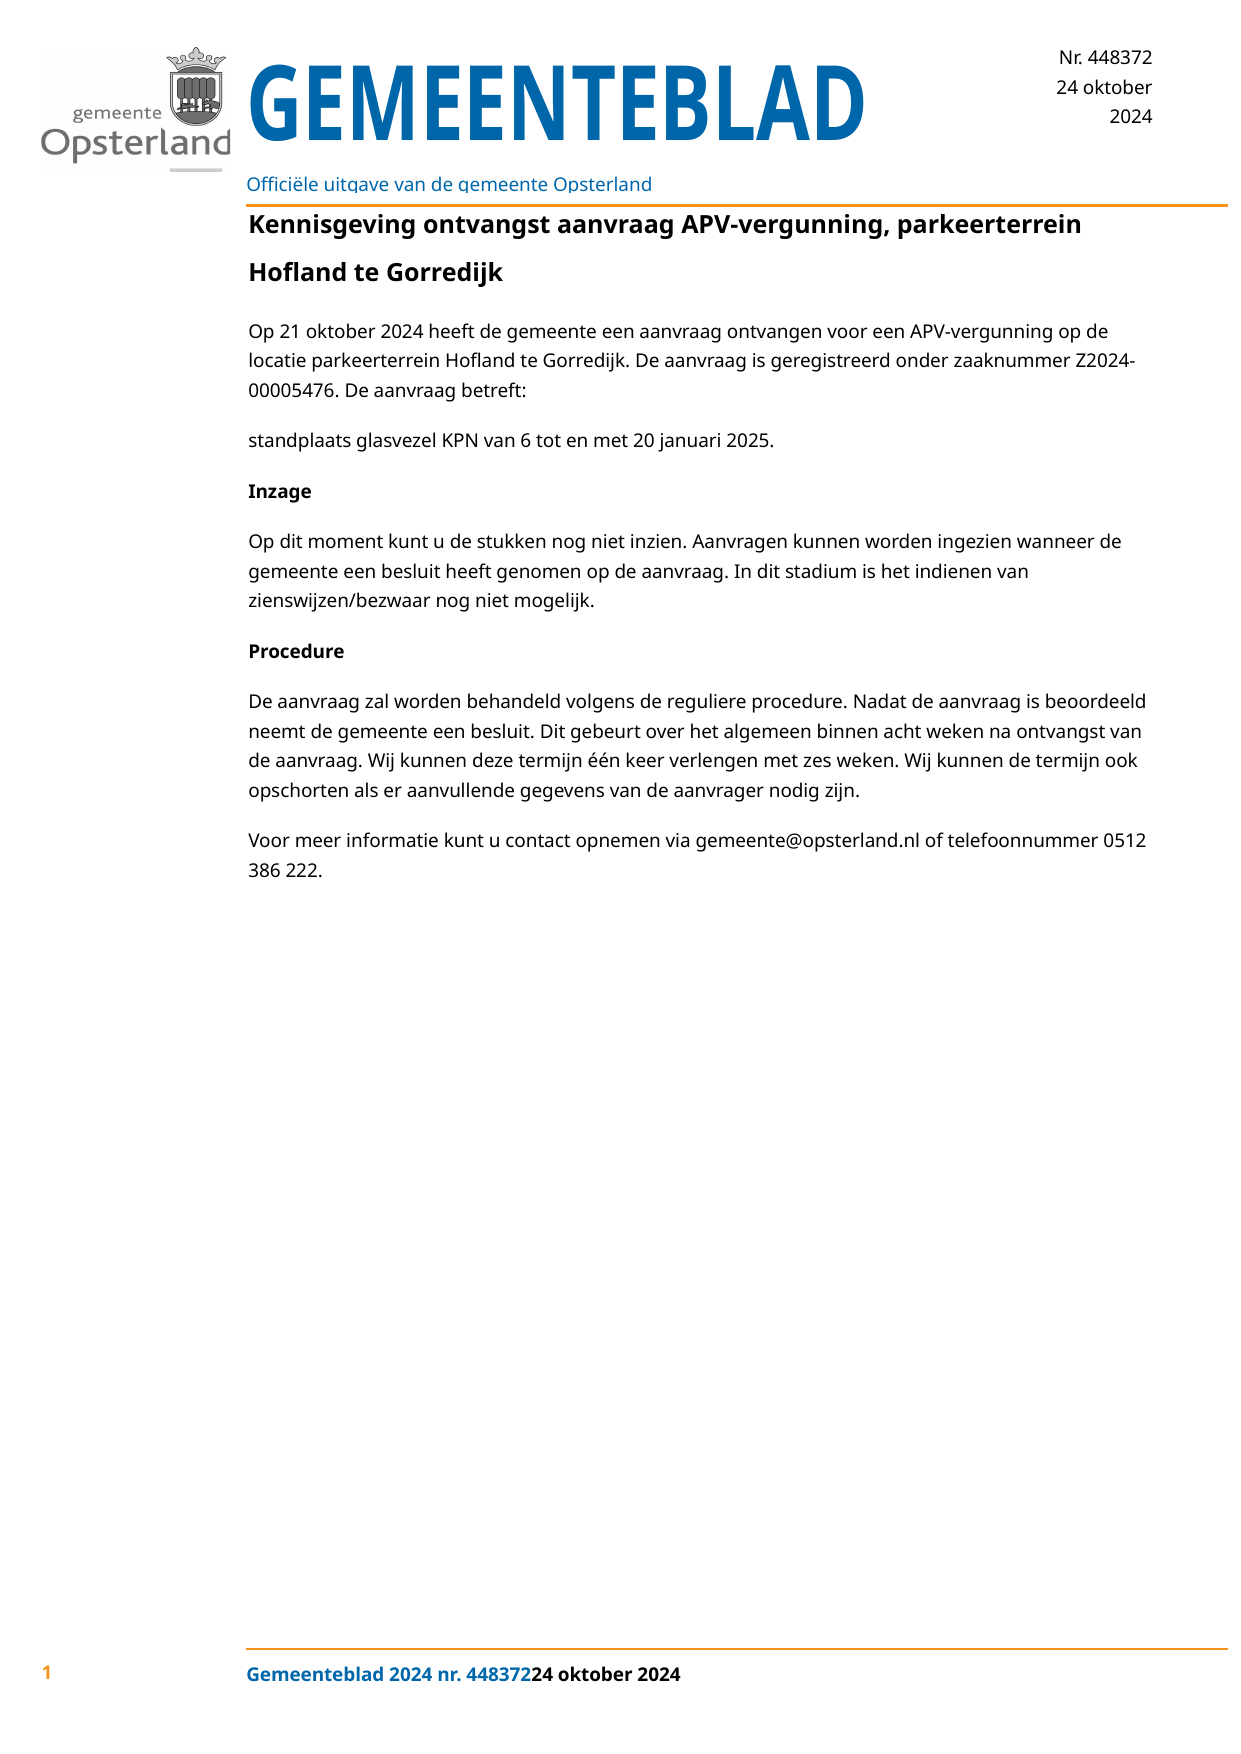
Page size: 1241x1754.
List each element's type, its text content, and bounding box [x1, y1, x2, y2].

text Procedure [248, 638, 1152, 664]
text standplaats glasvezel KPN van 6 tot en met 20 januari 2025. [248, 427, 1152, 453]
picture [41, 47, 231, 172]
text Op dit moment kunt u de stukken nog niet inzien. Aanvragen kunnen worden ingezien wanneer de gemeente een besluit heeft genomen op de aanvraag. In dit stadium is het indienen van zienswijzen/bezwaar nog niet mogelijk. [248, 528, 1152, 613]
text Op 21 oktober 2024 heeft de gemeente een aanvraag ontvangen voor een APV-vergunning op de locatie parkeerterrein Hofland te Gorredijk. De aanvraag is geregistreerd onder zaaknummer Z2024-00005476. De aanvraag betreft: [248, 318, 1152, 403]
text De aanvraag zal worden behandeld volgens de reguliere procedure. Nadat de aanvraag is beoordeeld neemt de gemeente een besluit. Dit gebeurt over het algemeen binnen acht weken na ontvangst van de aanvraag. Wij kunnen deze termijn één keer verlengen met zes weken. Wij kunnen de termijn ook opschorten als er aanvullende gegevens van de aanvrager nodig zijn. [248, 688, 1152, 803]
text Inzage [248, 478, 1152, 504]
text Kennisgeving ontvangst aanvraag APV-vergunning, parkeerterrein Hofland te Gorredijk [248, 207, 1152, 288]
text Voor meer informatie kunt u contact opnemen via gemeente@opsterland.nl of telefoonnummer 0512 386 222. [248, 827, 1152, 883]
